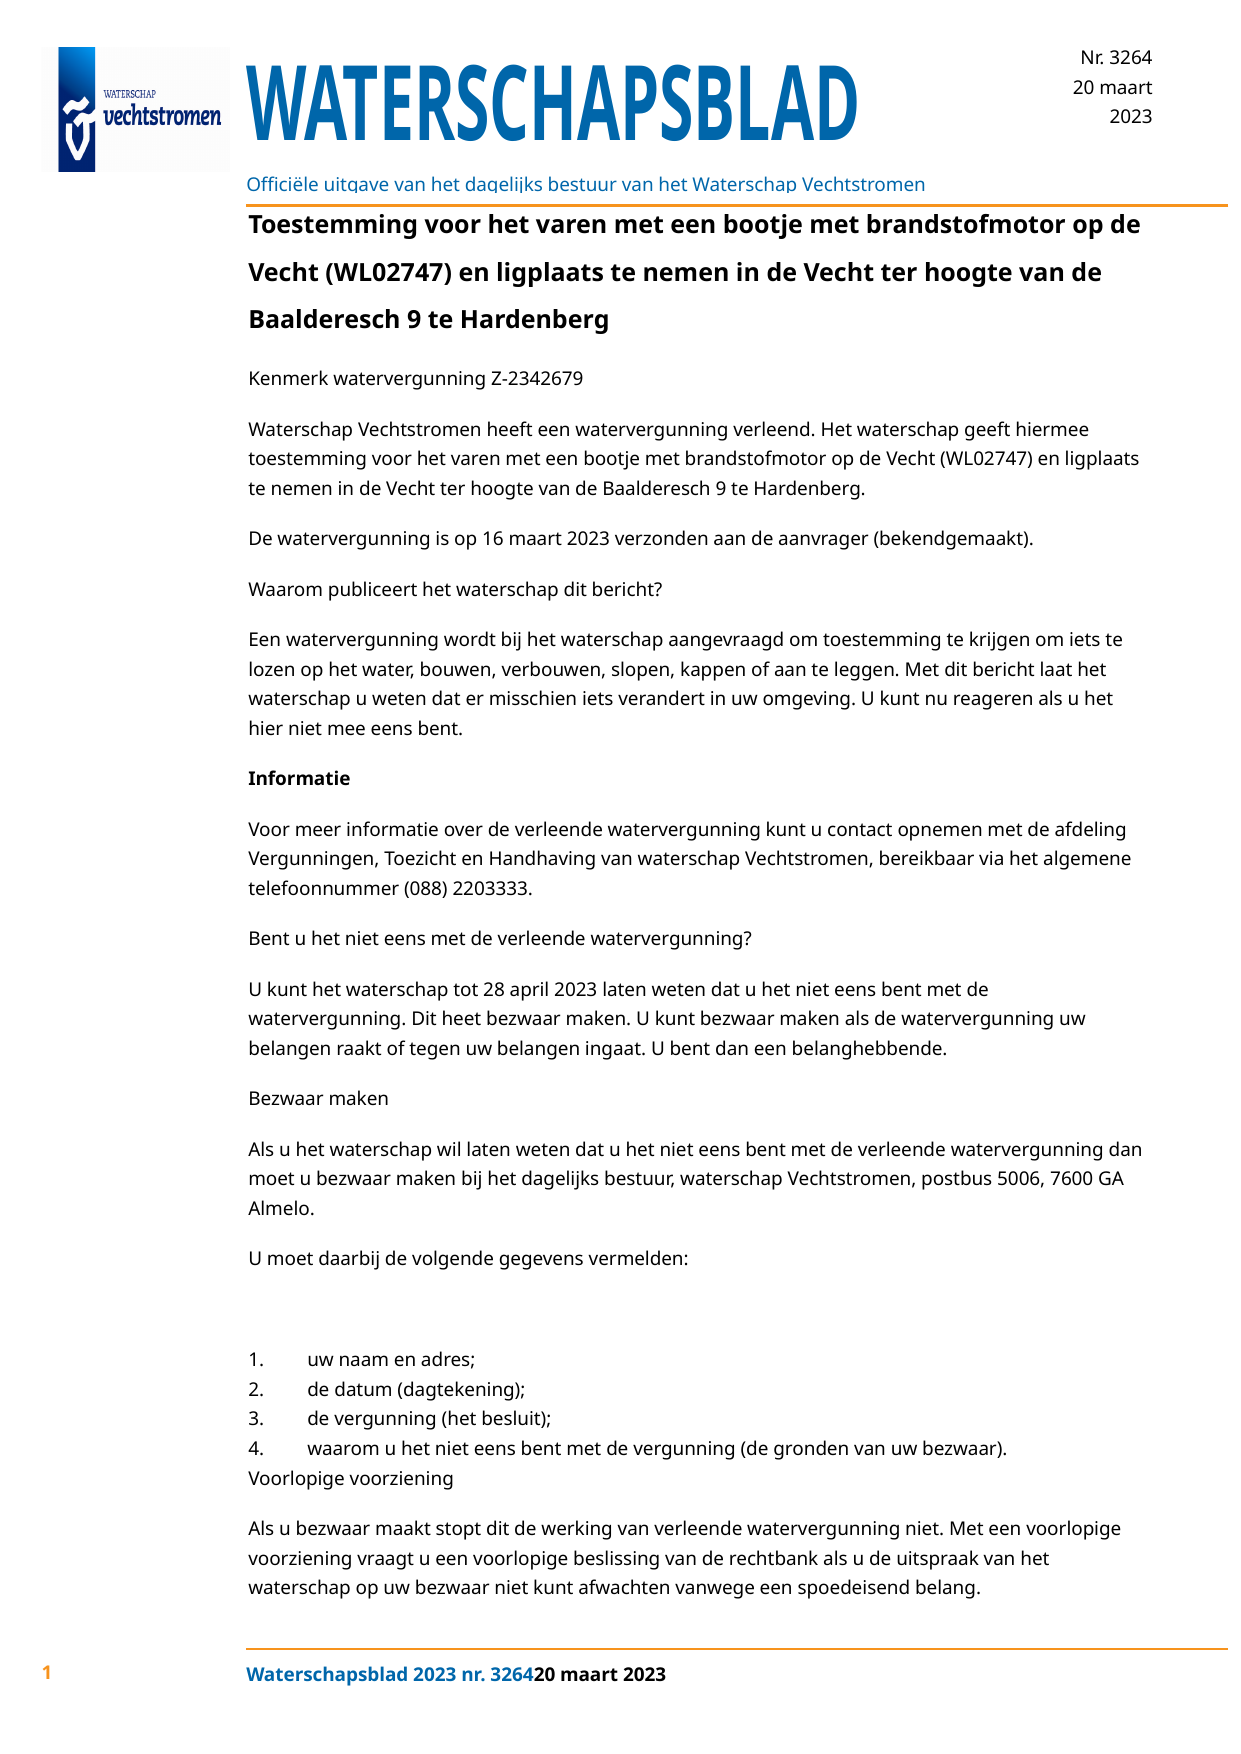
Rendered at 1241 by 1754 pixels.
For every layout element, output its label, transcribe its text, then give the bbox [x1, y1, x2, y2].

text Bent u het niet eens met de verleende watervergunning? [248, 926, 1152, 951]
text Een watervergunning wordt bij het waterschap aangevraagd om toestemming te krijgen om iets te lozen op het water, bouwen, verbouwen, slopen, kappen of aan te leggen. Met dit bericht laat het waterschap u weten dat er misschien iets verandert in uw omgeving. U kunt nu reageren als u het hier niet mee eens bent. [248, 626, 1152, 741]
text Waarom publiceert het waterschap dit bericht? [248, 576, 1152, 602]
text U kunt het waterschap tot 28 april 2023 laten weten dat u het niet eens bent met de watervergunning. Dit heet bezwaar maken. U kunt bezwaar maken als de watervergunning uw belangen raakt of tegen uw belangen ingaat. U bent dan een belanghebbende. [248, 976, 1152, 1061]
text Als u bezwaar maakt stopt dit de werking van verleende watervergunning niet. Met een voorlopige voorziening vraagt u een voorlopige beslissing van de rechtbank als u de uitspraak van het waterschap op uw bezwaar niet kunt afwachten vanwege een spoedeisend belang. [248, 1515, 1152, 1600]
text Voorlopige voorziening [248, 1465, 1152, 1490]
text Kenmerk watervergunning Z-2342679 [248, 366, 1152, 391]
text De watervergunning is op 16 maart 2023 verzonden aan de aanvrager (bekendgemaakt). [248, 526, 1152, 551]
text Toestemming voor het varen met een bootje met brandstofmotor op de Vecht (WL02747) en ligplaats te nemen in de Vecht ter hoogte van de Baalderesch 9 te Hardenberg [248, 207, 1152, 336]
picture [41, 47, 231, 172]
text Informatie [248, 766, 1152, 791]
text Voor meer informatie over de verleende watervergunning kunt u contact opnemen met de afdeling Vergunningen, Toezicht en Handhaving van waterschap Vechtstromen, bereikbaar via het algemene telefoonnummer (088) 2203333. [248, 816, 1152, 901]
list waarom u het niet eens bent met de vergunning (de gronden van uw bezwaar). [248, 1435, 1152, 1461]
text U moet daarbij de volgende gegevens vermelden: [248, 1246, 1152, 1271]
text Bezwaar maken [248, 1086, 1152, 1111]
text Waterschap Vechtstromen heeft een watervergunning verleend. Het waterschap geeft hiermee toestemming voor het varen met een bootje met brandstofmotor op de Vecht (WL02747) en ligplaats te nemen in de Vecht ter hoogte van de Baalderesch 9 te Hardenberg. [248, 416, 1152, 501]
text Als u het waterschap wil laten weten dat u het niet eens bent met de verleende watervergunning dan moet u bezwaar maken bij het dagelijks bestuur, waterschap Vechtstromen, postbus 5006, 7600 GA Almelo. [248, 1136, 1152, 1221]
list uw naam en adres; [248, 1346, 1152, 1372]
list de datum (dagtekening); [248, 1376, 1152, 1402]
list de vergunning (het besluit); [248, 1406, 1152, 1431]
